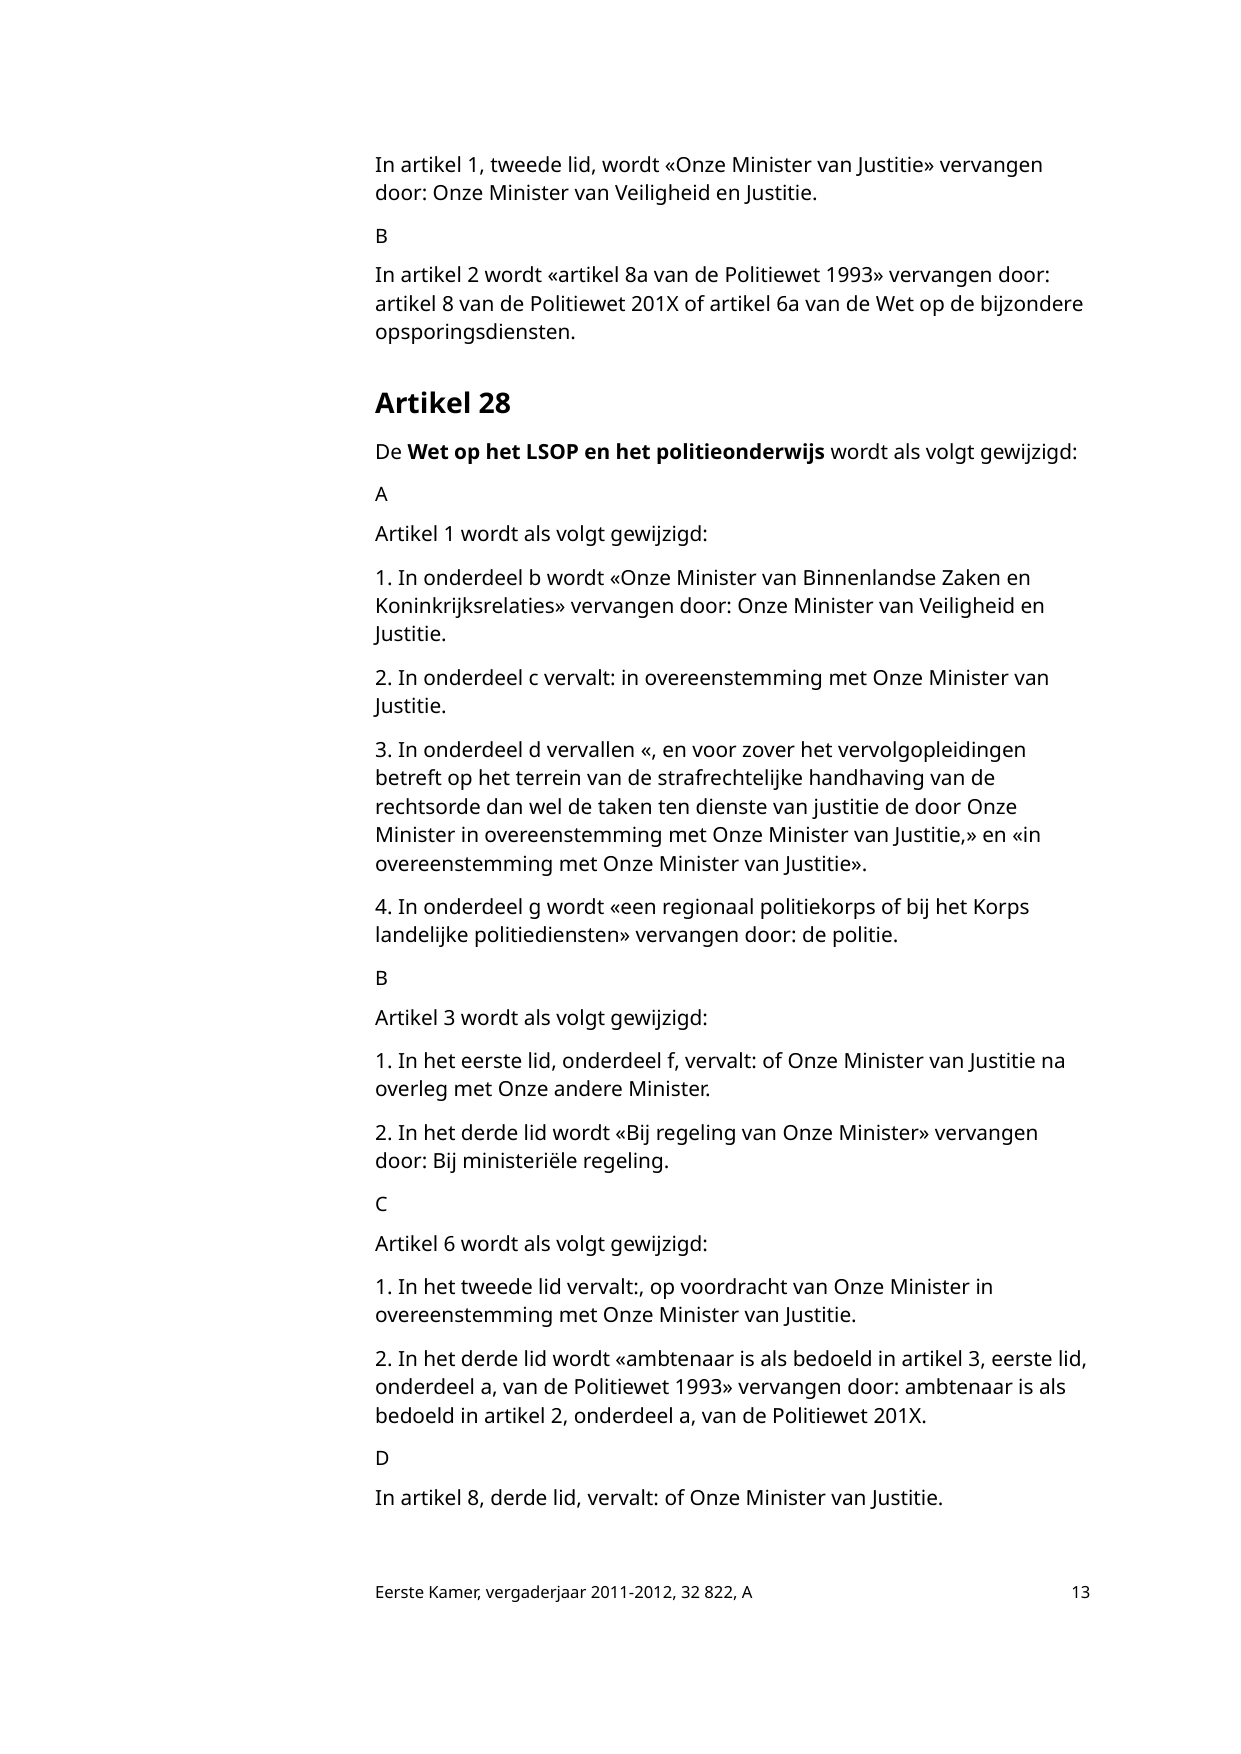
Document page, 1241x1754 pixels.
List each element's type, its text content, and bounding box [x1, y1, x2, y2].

text Artikel 3 wordt als volgt gewijzigd: [375, 1003, 1090, 1031]
text D [375, 1444, 1090, 1471]
text Artikel 1 wordt als volgt gewijzigd: [375, 519, 1090, 548]
text In artikel 1, tweede lid, wordt «Onze Minister van Justitie» vervangen door: Onze Minister van Veiligheid en Justitie. [375, 150, 1090, 207]
text 2. In onderdeel c vervalt: in overeenstemming met Onze Minister van Justitie. [375, 663, 1090, 720]
text 2. In het derde lid wordt «Bij regeling van Onze Minister» vervangen door: Bij ministeriële regeling. [375, 1118, 1090, 1175]
text In artikel 2 wordt «artikel 8a van de Politiewet 1993» vervangen door: artikel 8 van de Politiewet 201X of artikel 6a van de Wet op de bijzondere opsporingsdiensten. [375, 261, 1090, 346]
text 1. In het tweede lid vervalt:, op voordracht van Onze Minister in overeenstemming met Onze Minister van Justitie. [375, 1272, 1090, 1329]
text In artikel 8, derde lid, vervalt: of Onze Minister van Justitie. [375, 1483, 1090, 1511]
text B [375, 964, 1090, 991]
text 4. In onderdeel g wordt «een regionaal politiekorps of bij het Korps landelijke politiediensten» vervangen door: de politie. [375, 892, 1090, 949]
text 1. In onderdeel b wordt «Onze Minister van Binnenlandse Zaken en Koninkrijksrelaties» vervangen door: Onze Minister van Veiligheid en Justitie. [375, 563, 1090, 648]
text 1. In het eerste lid, onderdeel f, vervalt: of Onze Minister van Justitie na overleg met Onze andere Minister. [375, 1046, 1090, 1103]
text B [375, 222, 1090, 249]
text 3. In onderdeel d vervallen «, en voor zover het vervolgopleidingen betreft op het terrein van de strafrechtelijke handhaving van de rechtsorde dan wel de taken ten dienste van justitie de door Onze Minister in overeenstemming met Onze Minister van Justitie,» en «in overeenstemming met Onze Minister van Justitie». [375, 735, 1090, 877]
text 2. In het derde lid wordt «ambtenaar is als bedoeld in artikel 3, eerste lid, onderdeel a, van de Politiewet 1993» vervangen door: ambtenaar is als bedoeld in artikel 2, onderdeel a, van de Politiewet 201X. [375, 1344, 1090, 1429]
text Artikel 6 wordt als volgt gewijzigd: [375, 1229, 1090, 1257]
subtitle Artikel 28 [375, 383, 1090, 422]
text A [375, 481, 1090, 507]
text C [375, 1190, 1090, 1217]
text De Wet op het LSOP en het politieonderwijs wordt als volgt gewijzigd: [375, 437, 1090, 466]
